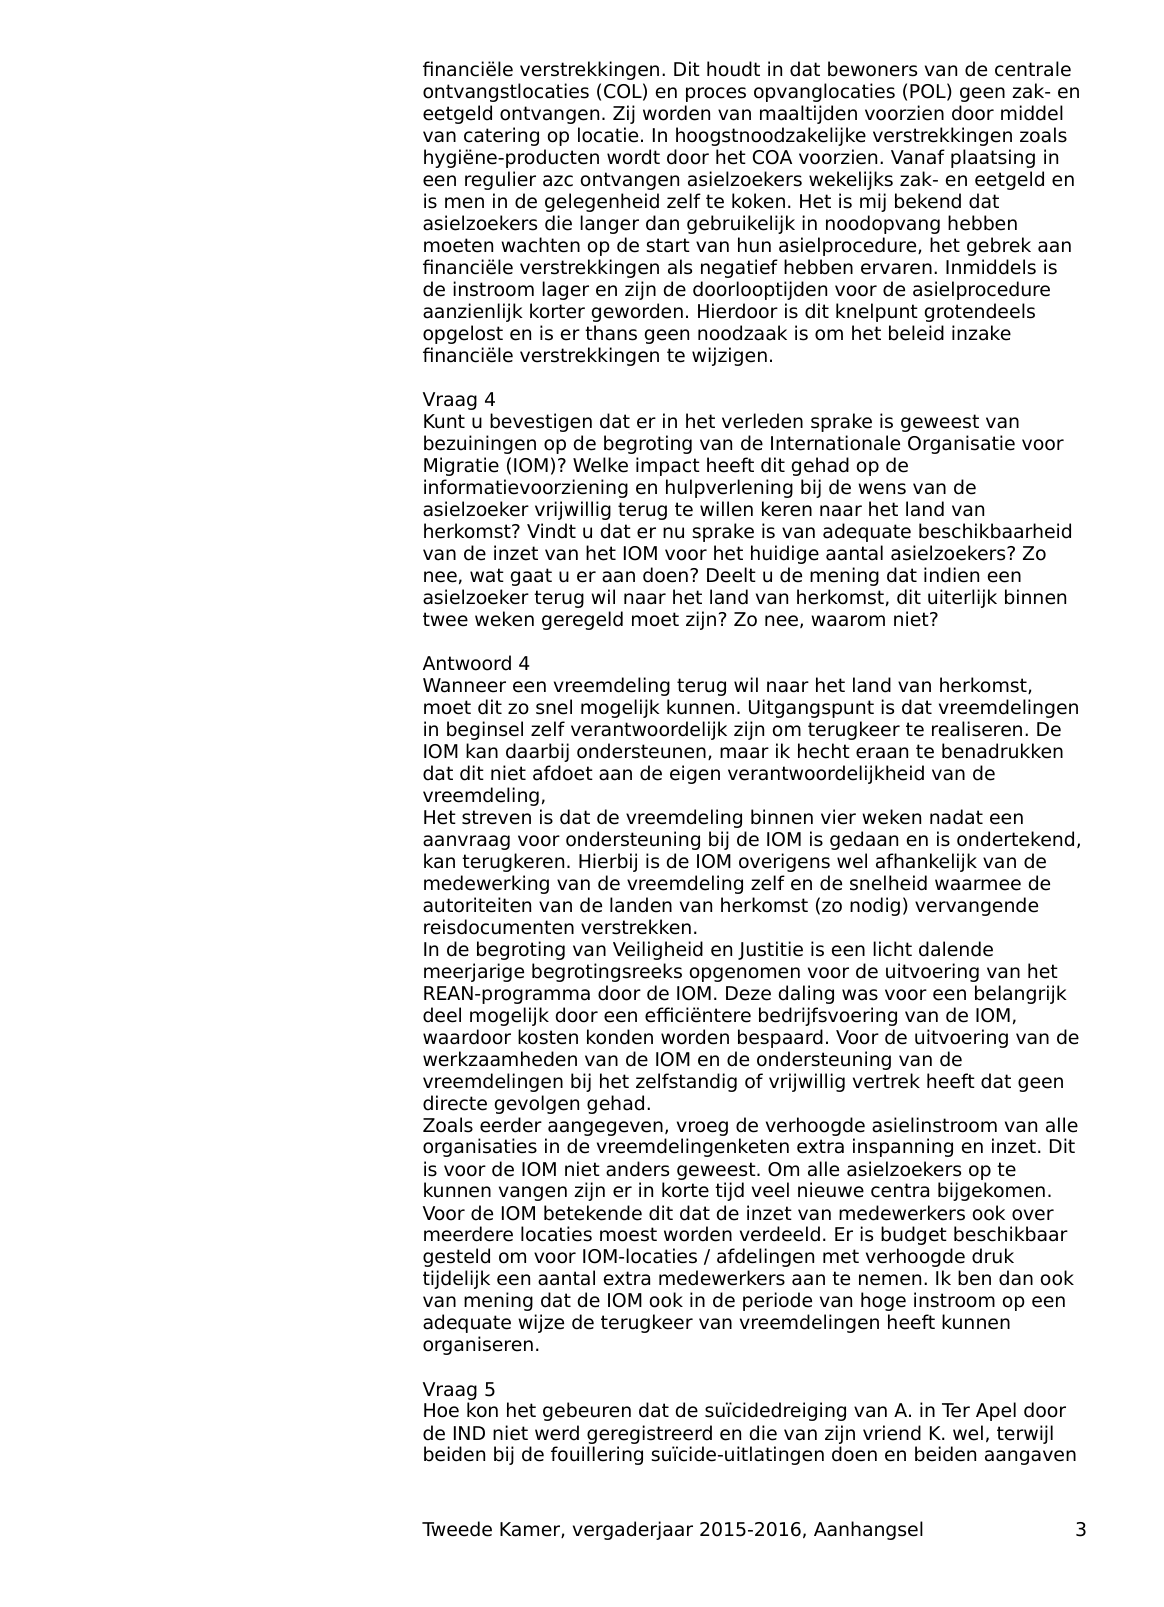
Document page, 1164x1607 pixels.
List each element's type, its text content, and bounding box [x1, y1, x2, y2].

text Antwoord 4 [422, 653, 1087, 675]
text Zoals eerder aangegeven, vroeg de verhoogde asielinstroom van alle organisaties in de vreemdelingenketen extra inspanning en inzet. Dit is voor de IOM niet anders geweest. Om alle asielzoekers op te kunnen vangen zijn er in korte tijd veel nieuwe centra bijgekomen. Voor de IOM betekende dit dat de inzet van medewerkers ook over meerdere locaties moest worden verdeeld. Er is budget beschikbaar gesteld om voor IOM-locaties / afdelingen met verhoogde druk tijdelijk een aantal extra medewerkers aan te nemen. Ik ben dan ook van mening dat de IOM ook in de periode van hoge instroom op een adequate wijze de terugkeer van vreemdelingen heeft kunnen organiseren. [422, 1114, 1087, 1356]
text Vraag 5 [422, 1378, 1087, 1400]
text Het streven is dat de vreemdeling binnen vier weken nadat een aanvraag voor ondersteuning bij de IOM is gedaan en is ondertekend, kan terugkeren. Hierbij is de IOM overigens wel afhankelijk van de medewerking van de vreemdeling zelf en de snelheid waarmee de autoriteiten van de landen van herkomst (zo nodig) vervangende reisdocumenten verstrekken. [422, 807, 1087, 939]
text financiële verstrekkingen. Dit houdt in dat bewoners van de centrale ontvangstlocaties (COL) en proces opvanglocaties (POL) geen zak- en eetgeld ontvangen. Zij worden van maaltijden voorzien door middel van catering op locatie. In hoogstnoodzakelijke verstrekkingen zoals hygiëne-producten wordt door het COA voorzien. Vanaf plaatsing in een regulier azc ontvangen asielzoekers wekelijks zak- en eetgeld en is men in de gelegenheid zelf te koken. Het is mij bekend dat asielzoekers die langer dan gebruikelijk in noodopvang hebben moeten wachten op de start van hun asielprocedure, het gebrek aan financiële verstrekkingen als negatief hebben ervaren. Inmiddels is de instroom lager en zijn de doorlooptijden voor de asielprocedure aanzienlijk korter geworden. Hierdoor is dit knelpunt grotendeels opgelost en is er thans geen noodzaak is om het beleid inzake financiële verstrekkingen te wijzigen. [422, 59, 1087, 367]
text Vraag 4 [422, 389, 1087, 411]
text Hoe kon het gebeuren dat de suïcidedreiging van A. in Ter Apel door de IND niet werd geregistreerd en die van zijn vriend K. wel, terwijl beiden bij de fouillering suïcide-uitlatingen doen en beiden aangaven [422, 1400, 1087, 1466]
text Kunt u bevestigen dat er in het verleden sprake is geweest van bezuiningen op de begroting van de Internationale Organisatie voor Migratie (IOM)? Welke impact heeft dit gehad op de informatievoorziening en hulpverlening bij de wens van de asielzoeker vrijwillig terug te willen keren naar het land van herkomst? Vindt u dat er nu sprake is van adequate beschikbaarheid van de inzet van het IOM voor het huidige aantal asielzoekers? Zo nee, wat gaat u er aan doen? Deelt u de mening dat indien een asielzoeker terug wil naar het land van herkomst, dit uiterlijk binnen twee weken geregeld moet zijn? Zo nee, waarom niet? [422, 411, 1087, 631]
text In de begroting van Veiligheid en Justitie is een licht dalende meerjarige begrotingsreeks opgenomen voor de uitvoering van het REAN-programma door de IOM. Deze daling was voor een belangrijk deel mogelijk door een efficiëntere bedrijfsvoering van de IOM, waardoor kosten konden worden bespaard. Voor de uitvoering van de werkzaamheden van de IOM en de ondersteuning van de vreemdelingen bij het zelfstandig of vrijwillig vertrek heeft dat geen directe gevolgen gehad. [422, 939, 1087, 1114]
text Wanneer een vreemdeling terug wil naar het land van herkomst, moet dit zo snel mogelijk kunnen. Uitgangspunt is dat vreemdelingen in beginsel zelf verantwoordelijk zijn om terugkeer te realiseren. De IOM kan daarbij ondersteunen, maar ik hecht eraan te benadrukken dat dit niet afdoet aan de eigen verantwoordelijkheid van de vreemdeling, [422, 675, 1087, 807]
